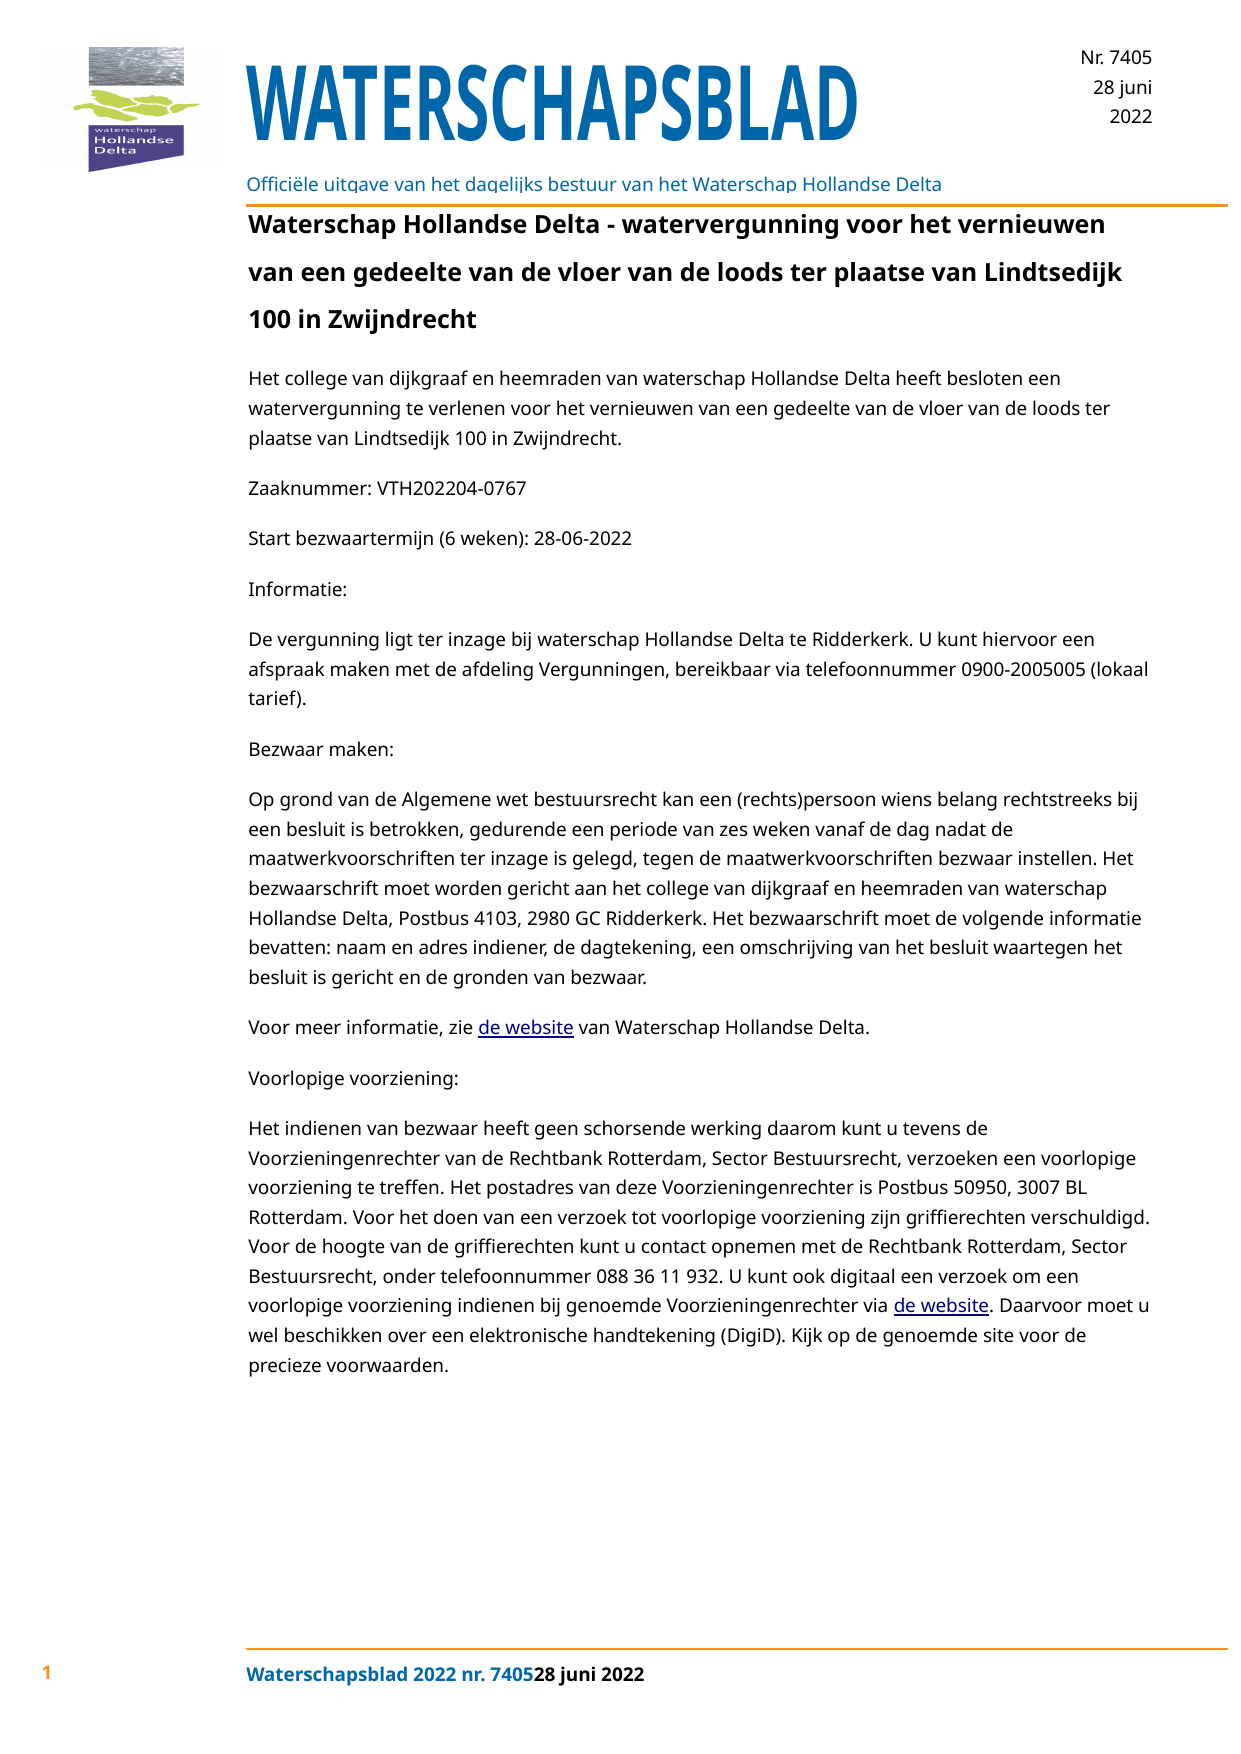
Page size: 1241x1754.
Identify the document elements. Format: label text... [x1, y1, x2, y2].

text Voor meer informatie, zie de website van Waterschap Hollandse Delta. [248, 1014, 1152, 1040]
text Bezwaar maken: [248, 736, 1152, 762]
text Voorlopige voorziening: [248, 1065, 1152, 1090]
text Zaaknummer: VTH202204-0767 [248, 475, 1152, 501]
text Het indienen van bezwaar heeft geen schorsende werking daarom kunt u tevens de Voorzieningenrechter van de Rechtbank Rotterdam, Sector Bestuursrecht, verzoeken een voorlopige voorziening te treffen. Het postadres van deze Voorzieningenrechter is Postbus 50950, 3007 BL Rotterdam. Voor het doen van een verzoek tot voorlopige voorziening zijn griffierechten verschuldigd. Voor de hoogte van de griffierechten kunt u contact opnemen met de Rechtbank Rotterdam, Sector Bestuursrecht, onder telefoonnummer 088 36 11 932. U kunt ook digitaal een verzoek om een voorlopige voorziening indienen bij genoemde Voorzieningenrechter via de website. Daarvoor moet u wel beschikken over een elektronische handtekening (DigiD). Kijk op de genoemde site voor de precieze voorwaarden. [248, 1115, 1152, 1377]
text Het college van dijkgraaf en heemraden van waterschap Hollandse Delta heeft besloten een watervergunning te verlenen voor het vernieuwen van een gedeelte van de vloer van de loods ter plaatse van Lindtsedijk 100 in Zwijndrecht. [248, 366, 1152, 450]
text Op grond van de Algemene wet bestuursrecht kan een (rechts)persoon wiens belang rechtstreeks bij een besluit is betrokken, gedurende een periode van zes weken vanaf de dag nadat de maatwerkvoorschriften ter inzage is gelegd, tegen de maatwerkvoorschriften bezwaar instellen. Het bezwaarschrift moet worden gericht aan het college van dijkgraaf en heemraden van waterschap Hollandse Delta, Postbus 4103, 2980 GC Ridderkerk. Het bezwaarschrift moet de volgende informatie bevatten: naam en adres indiener, de dagtekening, een omschrijving van het besluit waartegen het besluit is gericht en de gronden van bezwaar. [248, 786, 1152, 989]
picture [41, 47, 231, 172]
text De vergunning ligt ter inzage bij waterschap Hollandse Delta te Ridderkerk. U kunt hiervoor een afspraak maken met de afdeling Vergunningen, bereikbaar via telefoonnummer 0900-2005005 (lokaal tarief). [248, 626, 1152, 711]
text Waterschap Hollandse Delta - watervergunning voor het vernieuwen van een gedeelte van de vloer van de loods ter plaatse van Lindtsedijk 100 in Zwijndrecht [248, 207, 1152, 336]
text Start bezwaartermijn (6 weken): 28-06-2022 [248, 526, 1152, 551]
text Informatie: [248, 576, 1152, 602]
